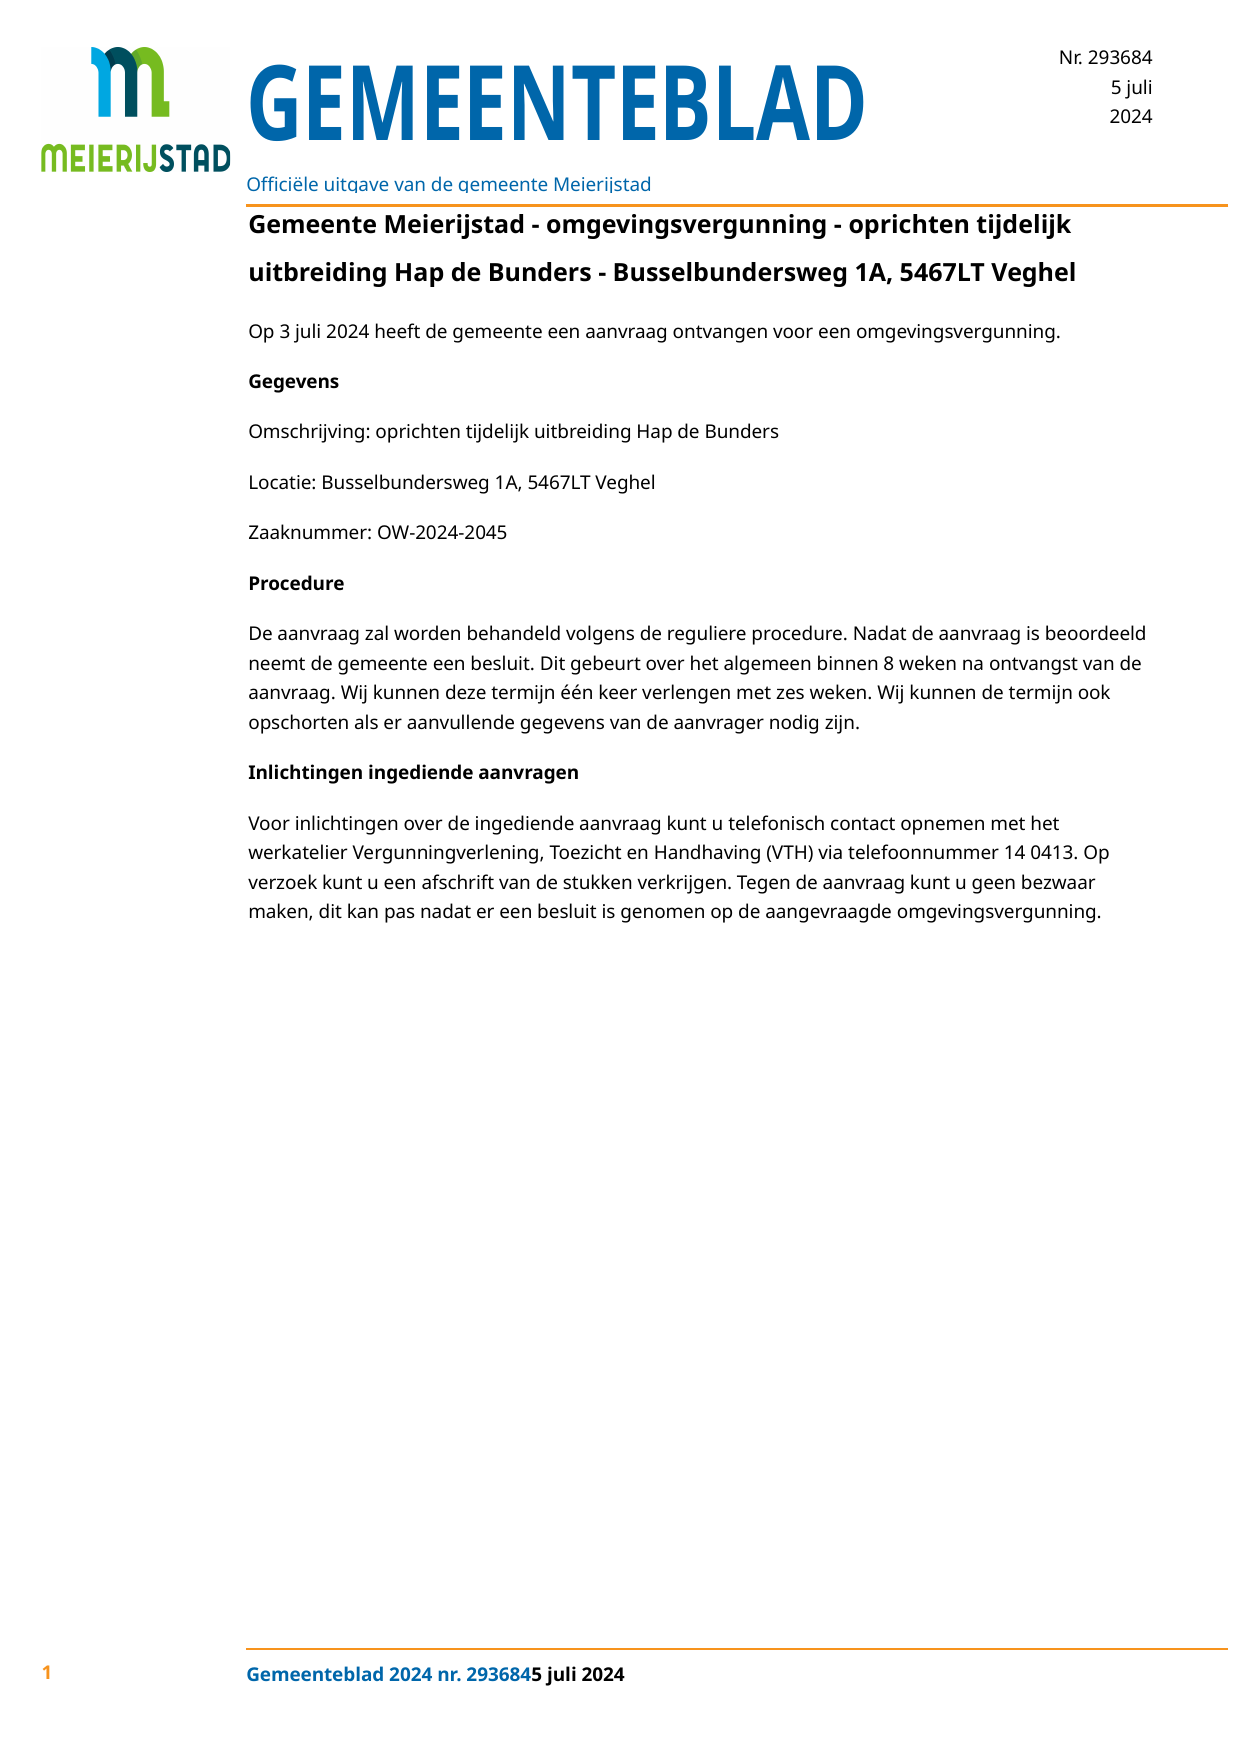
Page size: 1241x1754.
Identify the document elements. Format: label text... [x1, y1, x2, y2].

text Procedure [248, 570, 1152, 596]
text Inlichtingen ingediende aanvragen [248, 759, 1152, 785]
text Locatie: Busselbundersweg 1A, 5467LT Veghel [248, 469, 1152, 495]
picture [41, 47, 231, 172]
text Zaaknummer: OW-2024-2045 [248, 519, 1152, 545]
text Voor inlichtingen over de ingediende aanvraag kunt u telefonisch contact opnemen met het werkatelier Vergunningverlening, Toezicht en Handhaving (VTH) via telefoonnummer 14 0413. Op verzoek kunt u een afschrift van de stukken verkrijgen. Tegen de aanvraag kunt u geen bezwaar maken, dit kan pas nadat er een besluit is genomen op de aangevraagde omgevingsvergunning. [248, 810, 1152, 924]
text De aanvraag zal worden behandeld volgens de reguliere procedure. Nadat de aanvraag is beoordeeld neemt de gemeente een besluit. Dit gebeurt over het algemeen binnen 8 weken na ontvangst van de aanvraag. Wij kunnen deze termijn één keer verlengen met zes weken. Wij kunnen de termijn ook opschorten als er aanvullende gegevens van de aanvrager nodig zijn. [248, 620, 1152, 735]
text Op 3 juli 2024 heeft de gemeente een aanvraag ontvangen voor een omgevingsvergunning. [248, 318, 1152, 344]
text Omschrijving: oprichten tijdelijk uitbreiding Hap de Bunders [248, 419, 1152, 444]
text Gegevens [248, 368, 1152, 394]
text Gemeente Meierijstad - omgevingsvergunning - oprichten tijdelijk uitbreiding Hap de Bunders - Busselbundersweg 1A, 5467LT Veghel [248, 207, 1152, 288]
